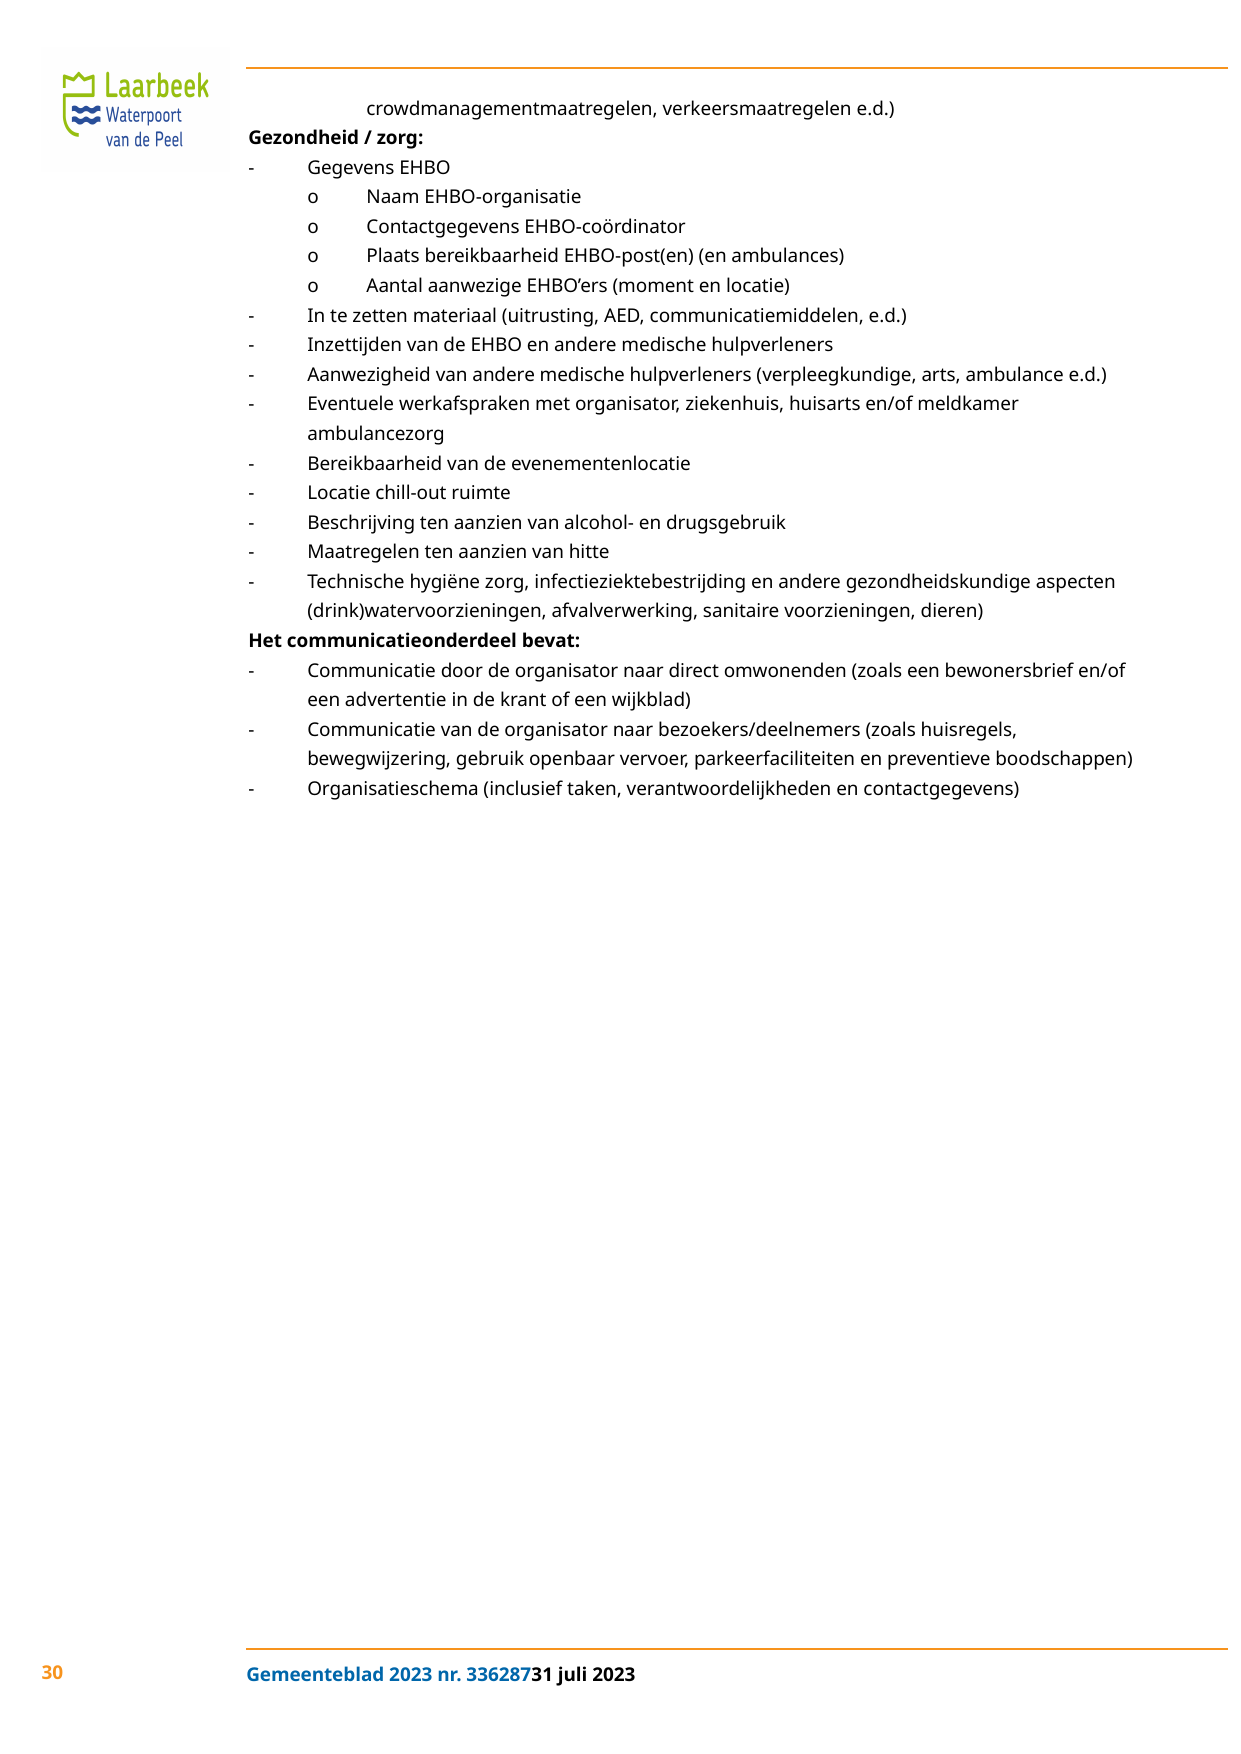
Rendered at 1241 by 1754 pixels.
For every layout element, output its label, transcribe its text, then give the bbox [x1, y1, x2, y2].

list Organisatieschema (inclusief taken, verantwoordelijkheden en contactgegevens) [248, 775, 1152, 801]
list Aantal aanwezige EHBO’ers (moment en locatie) [307, 272, 1152, 298]
text Het communicatieonderdeel bevat: [248, 627, 1152, 653]
list Communicatie van de organisator naar bezoekers/deelnemers (zoals huisregels, bewegwijzering, gebruik openbaar vervoer, parkeerfaciliteiten en preventieve boodschappen) [248, 716, 1152, 771]
list Contactgegevens EHBO-coördinator [307, 213, 1152, 239]
picture [41, 47, 231, 172]
list Communicatie door de organisator naar direct omwonenden (zoals een bewonersbrief en/of een advertentie in de krant of een wijkblad) [248, 657, 1152, 712]
list crowdmanagementmaatregelen, verkeersmaatregelen e.d.) [307, 95, 1152, 121]
list Plaats bereikbaarheid EHBO-post(en) (en ambulances) [307, 243, 1152, 268]
list Locatie chill-out ruimte [248, 479, 1152, 505]
list Maatregelen ten aanzien van hitte [248, 538, 1152, 564]
list In te zetten materiaal (uitrusting, AED, communicatiemiddelen, e.d.) [248, 302, 1152, 328]
list Inzettijden van de EHBO en andere medische hulpverleners [248, 331, 1152, 357]
list Naam EHBO-organisatie [307, 183, 1152, 209]
list Beschrijving ten aanzien van alcohol- en drugsgebruik [248, 509, 1152, 535]
text Gezondheid / zorg: [248, 124, 1152, 150]
list Bereikbaarheid van de evenementenlocatie [248, 450, 1152, 476]
list Gegevens EHBO [248, 154, 1152, 180]
list Aanwezigheid van andere medische hulpverleners (verpleegkundige, arts, ambulance e.d.) [248, 361, 1152, 387]
list Eventuele werkafspraken met organisator, ziekenhuis, huisarts en/of meldkamer ambulancezorg [248, 391, 1152, 446]
list Technische hygiëne zorg, infectieziektebestrijding en andere gezondheidskundige aspecten (drink)watervoorzieningen, afvalverwerking, sanitaire voorzieningen, dieren) [248, 568, 1152, 623]
